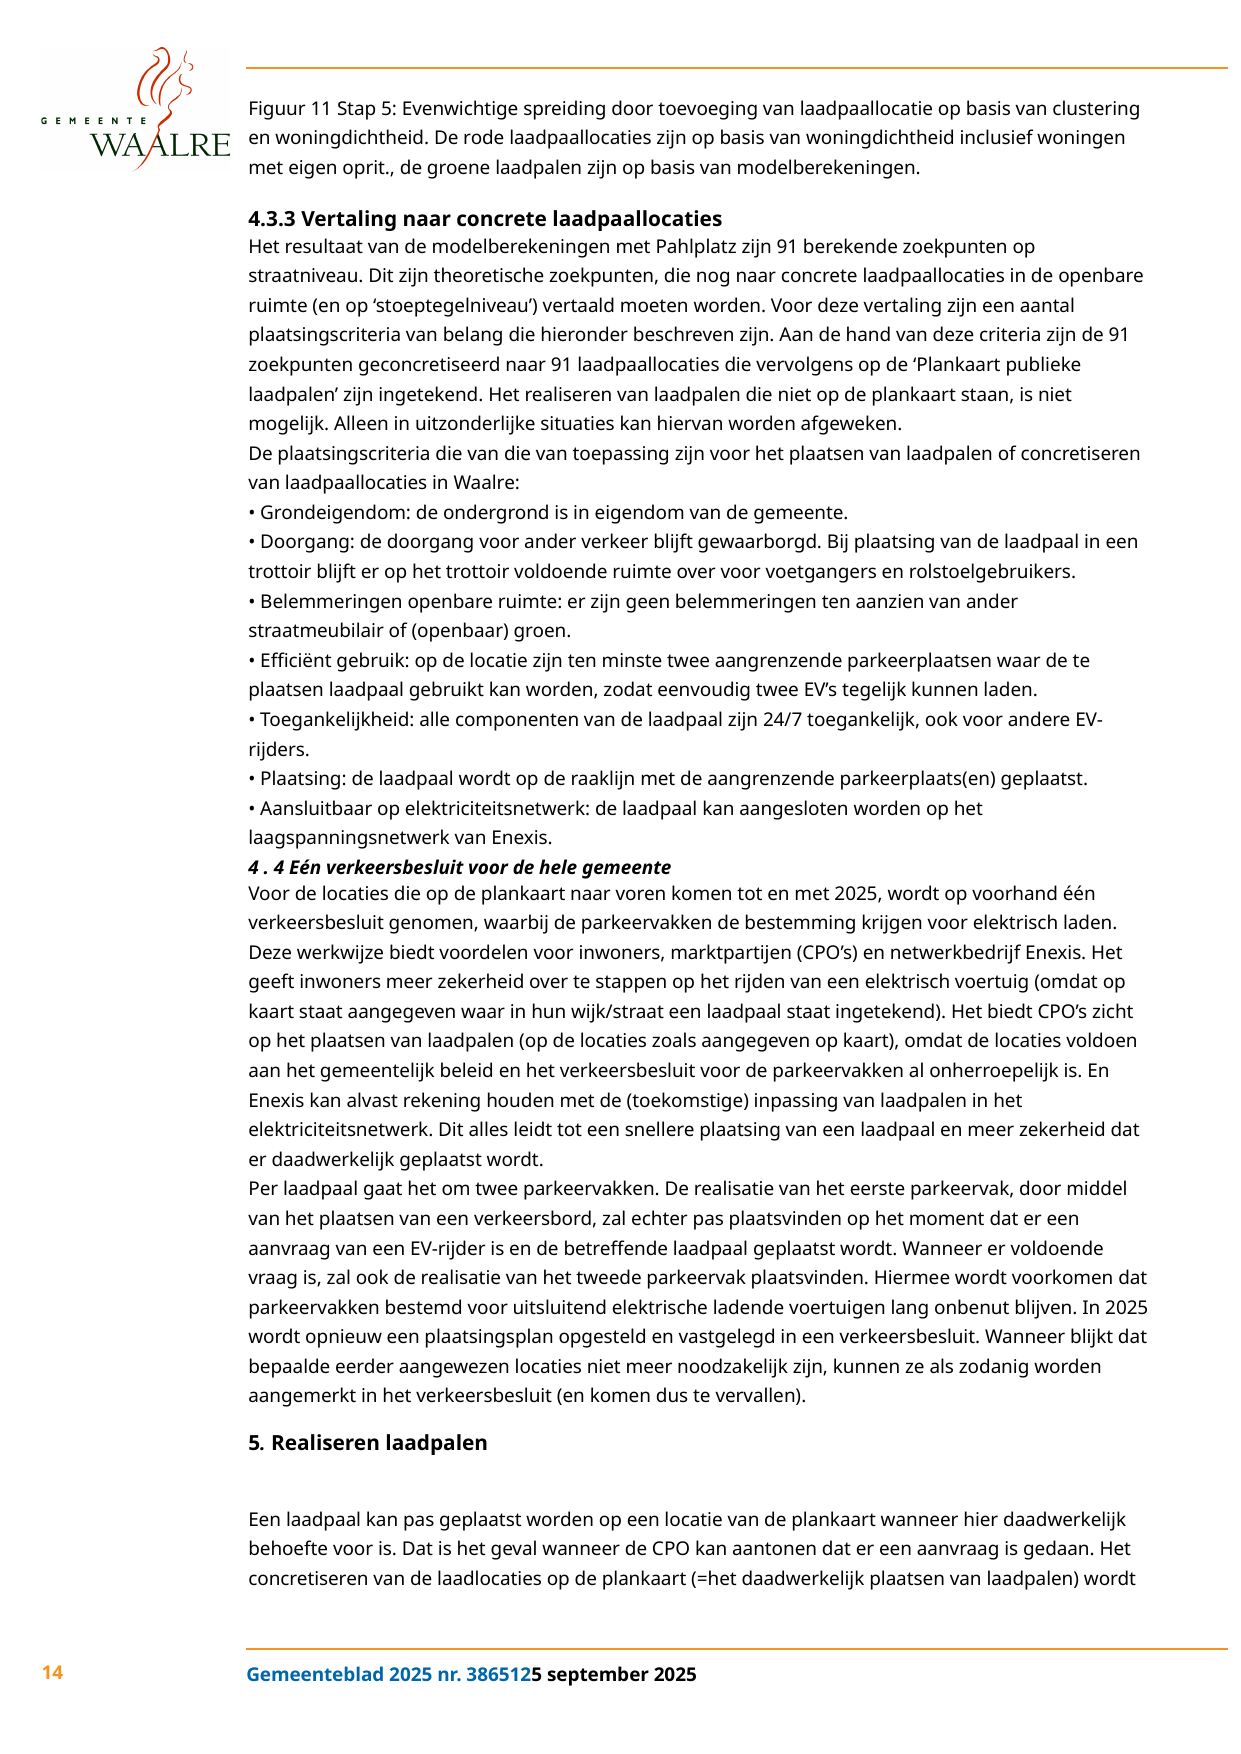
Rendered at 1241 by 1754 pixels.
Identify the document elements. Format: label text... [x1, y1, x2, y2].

text • Doorgang: de doorgang voor ander verkeer blijft gewaarborgd. Bij plaatsing van de laadpaal in een trottoir blijft er op het trottoir voldoende ruimte over voor voetgangers en rolstoelgebruikers. [248, 529, 1152, 584]
text • Grondeigendom: de ondergrond is in eigendom van de gemeente. [248, 499, 1152, 525]
text • Plaatsing: de laadpaal wordt op de raaklijn met de aangrenzende parkeerplaats(en) geplaatst. [248, 765, 1152, 791]
text • Aansluitbaar op elektriciteitsnetwerk: de laadpaal kan aangesloten worden op het laagspanningsnetwerk van Enexis. [248, 795, 1152, 850]
text • Toegankelijkheid: alle componenten van de laadpaal zijn 24/7 toegankelijk, ook voor andere EV-rijders. [248, 706, 1152, 761]
text Voor de locaties die op de plankaart naar voren komen tot en met 2025, wordt op voorhand één verkeersbesluit genomen, waarbij de parkeervakken de bestemming krijgen voor elektrisch laden. [248, 880, 1152, 935]
picture [41, 47, 231, 172]
text Figuur 11 Stap 5: Evenwichtige spreiding door toevoeging van laadpaallocatie op basis van clustering en woningdichtheid. De rode laadpaallocaties zijn op basis van woningdichtheid inclusief woningen met eigen oprit., de groene laadpalen zijn op basis van modelberekeningen. [248, 95, 1152, 180]
text • Belemmeringen openbare ruimte: er zijn geen belemmeringen ten aanzien van ander straatmeubilair of (openbaar) groen. [248, 588, 1152, 643]
text • Efficiënt gebruik: op de locatie zijn ten minste twee aangrenzende parkeerplaatsen waar de te plaatsen laadpaal gebruikt kan worden, zodat eenvoudig twee EV’s tegelijk kunnen laden. [248, 647, 1152, 702]
text 4.3.3 Vertaling naar concrete laadpaallocaties [248, 204, 1152, 233]
text De plaatsingscriteria die van die van toepassing zijn voor het plaatsen van laadpalen of concretiseren van laadpaallocaties in Waalre: [248, 440, 1152, 495]
text 5. Realiseren laadpalen [248, 1428, 1152, 1457]
text Per laadpaal gaat het om twee parkeervakken. De realisatie van het eerste parkeervak, door middel van het plaatsen van een verkeersbord, zal echter pas plaatsvinden op het moment dat er een aanvraag van een EV-rijder is en de betreffende laadpaal geplaatst wordt. Wanneer er voldoende vraag is, zal ook de realisatie van het tweede parkeervak plaatsvinden. Hiermee wordt voorkomen dat parkeervakken bestemd voor uitsluitend elektrische ladende voertuigen lang onbenut blijven. In 2025 wordt opnieuw een plaatsingsplan opgesteld en vastgelegd in een verkeersbesluit. Wanneer blijkt dat bepaalde eerder aangewezen locaties niet meer noodzakelijk zijn, kunnen ze als zodanig worden aangemerkt in het verkeersbesluit (en komen dus te vervallen). [248, 1176, 1152, 1408]
text Een laadpaal kan pas geplaatst worden op een locatie van de plankaart wanneer hier daadwerkelijk behoefte voor is. Dat is het geval wanneer de CPO kan aantonen dat er een aanvraag is gedaan. Het concretiseren van de laadlocaties op de plankaart (=het daadwerkelijk plaatsen van laadpalen) wordt [248, 1506, 1152, 1591]
text 4 . 4 Eén verkeersbesluit voor de hele gemeente [248, 854, 1152, 880]
text Het resultaat van de modelberekeningen met Pahlplatz zijn 91 berekende zoekpunten op straatniveau. Dit zijn theoretische zoekpunten, die nog naar concrete laadpaallocaties in de openbare ruimte (en op ‘stoeptegelniveau’) vertaald moeten worden. Voor deze vertaling zijn een aantal plaatsingscriteria van belang die hieronder beschreven zijn. Aan de hand van deze criteria zijn de 91 zoekpunten geconcretiseerd naar 91 laadpaallocaties die vervolgens op de ‘Plankaart publieke laadpalen’ zijn ingetekend. Het realiseren van laadpalen die niet op de plankaart staan, is niet mogelijk. Alleen in uitzonderlijke situaties kan hiervan worden afgeweken. [248, 233, 1152, 436]
text Deze werkwijze biedt voordelen voor inwoners, marktpartijen (CPO’s) en netwerkbedrijf Enexis. Het geeft inwoners meer zekerheid over te stappen op het rijden van een elektrisch voertuig (omdat op kaart staat aangegeven waar in hun wijk/straat een laadpaal staat ingetekend). Het biedt CPO’s zicht op het plaatsen van laadpalen (op de locaties zoals aangegeven op kaart), omdat de locaties voldoen aan het gemeentelijk beleid en het verkeersbesluit voor de parkeervakken al onherroepelijk is. En Enexis kan alvast rekening houden met de (toekomstige) inpassing van laadpalen in het elektriciteitsnetwerk. Dit alles leidt tot een snellere plaatsing van een laadpaal en meer zekerheid dat er daadwerkelijk geplaatst wordt. [248, 939, 1152, 1172]
